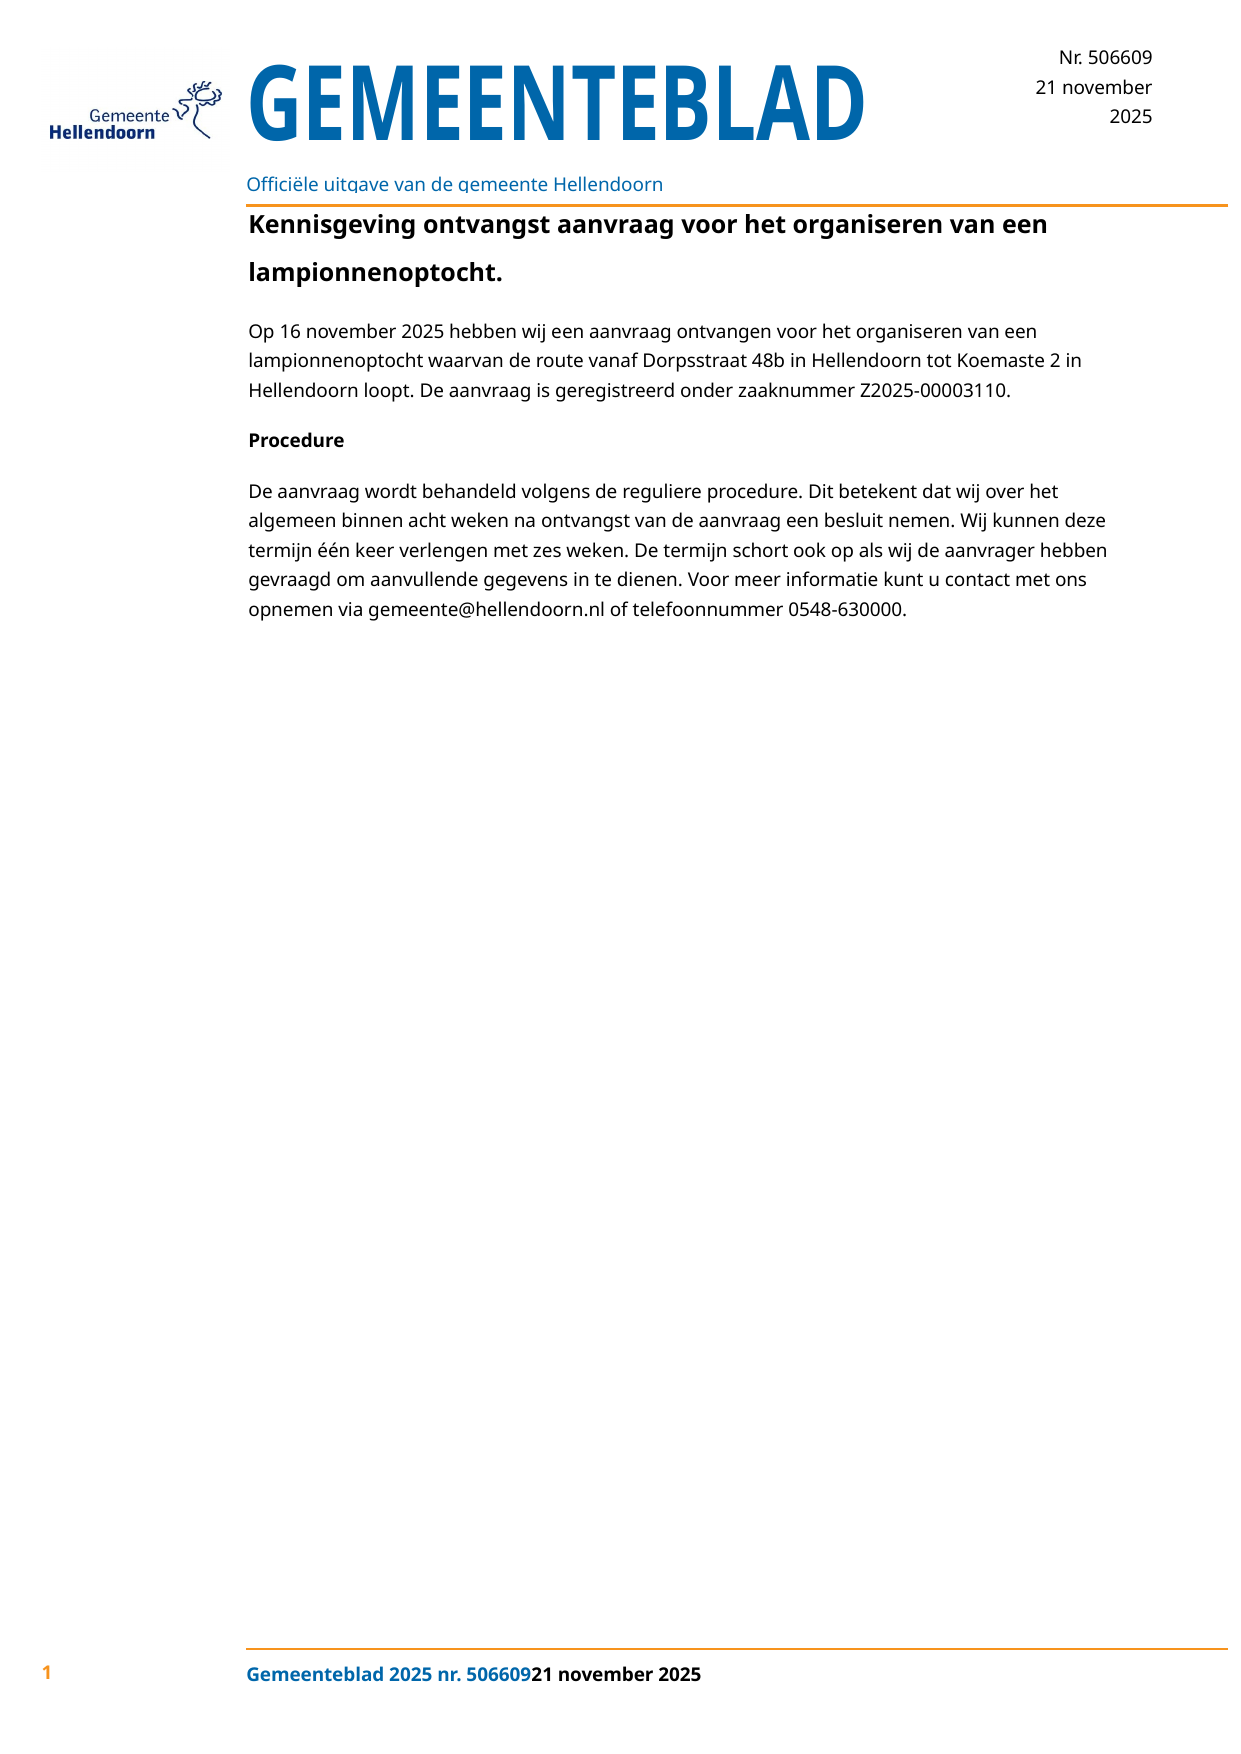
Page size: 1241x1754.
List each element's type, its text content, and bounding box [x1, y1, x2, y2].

text Kennisgeving ontvangst aanvraag voor het organiseren van een lampionnenoptocht. [248, 207, 1152, 288]
text De aanvraag wordt behandeld volgens de reguliere procedure. Dit betekent dat wij over het algemeen binnen acht weken na ontvangst van de aanvraag een besluit nemen. Wij kunnen deze termijn één keer verlengen met zes weken. De termijn schort ook op als wij de aanvrager hebben gevraagd om aanvullende gegevens in te dienen. Voor meer informatie kunt u contact met ons opnemen via gemeente@hellendoorn.nl of telefoonnummer 0548-630000. [248, 478, 1152, 622]
text Op 16 november 2025 hebben wij een aanvraag ontvangen voor het organiseren van een lampionnenoptocht waarvan de route vanaf Dorpsstraat 48b in Hellendoorn tot Koemaste 2 in Hellendoorn loopt. De aanvraag is geregistreerd onder zaaknummer Z2025-00003110. [248, 318, 1152, 403]
text Procedure [248, 427, 1152, 453]
picture [41, 47, 231, 172]
